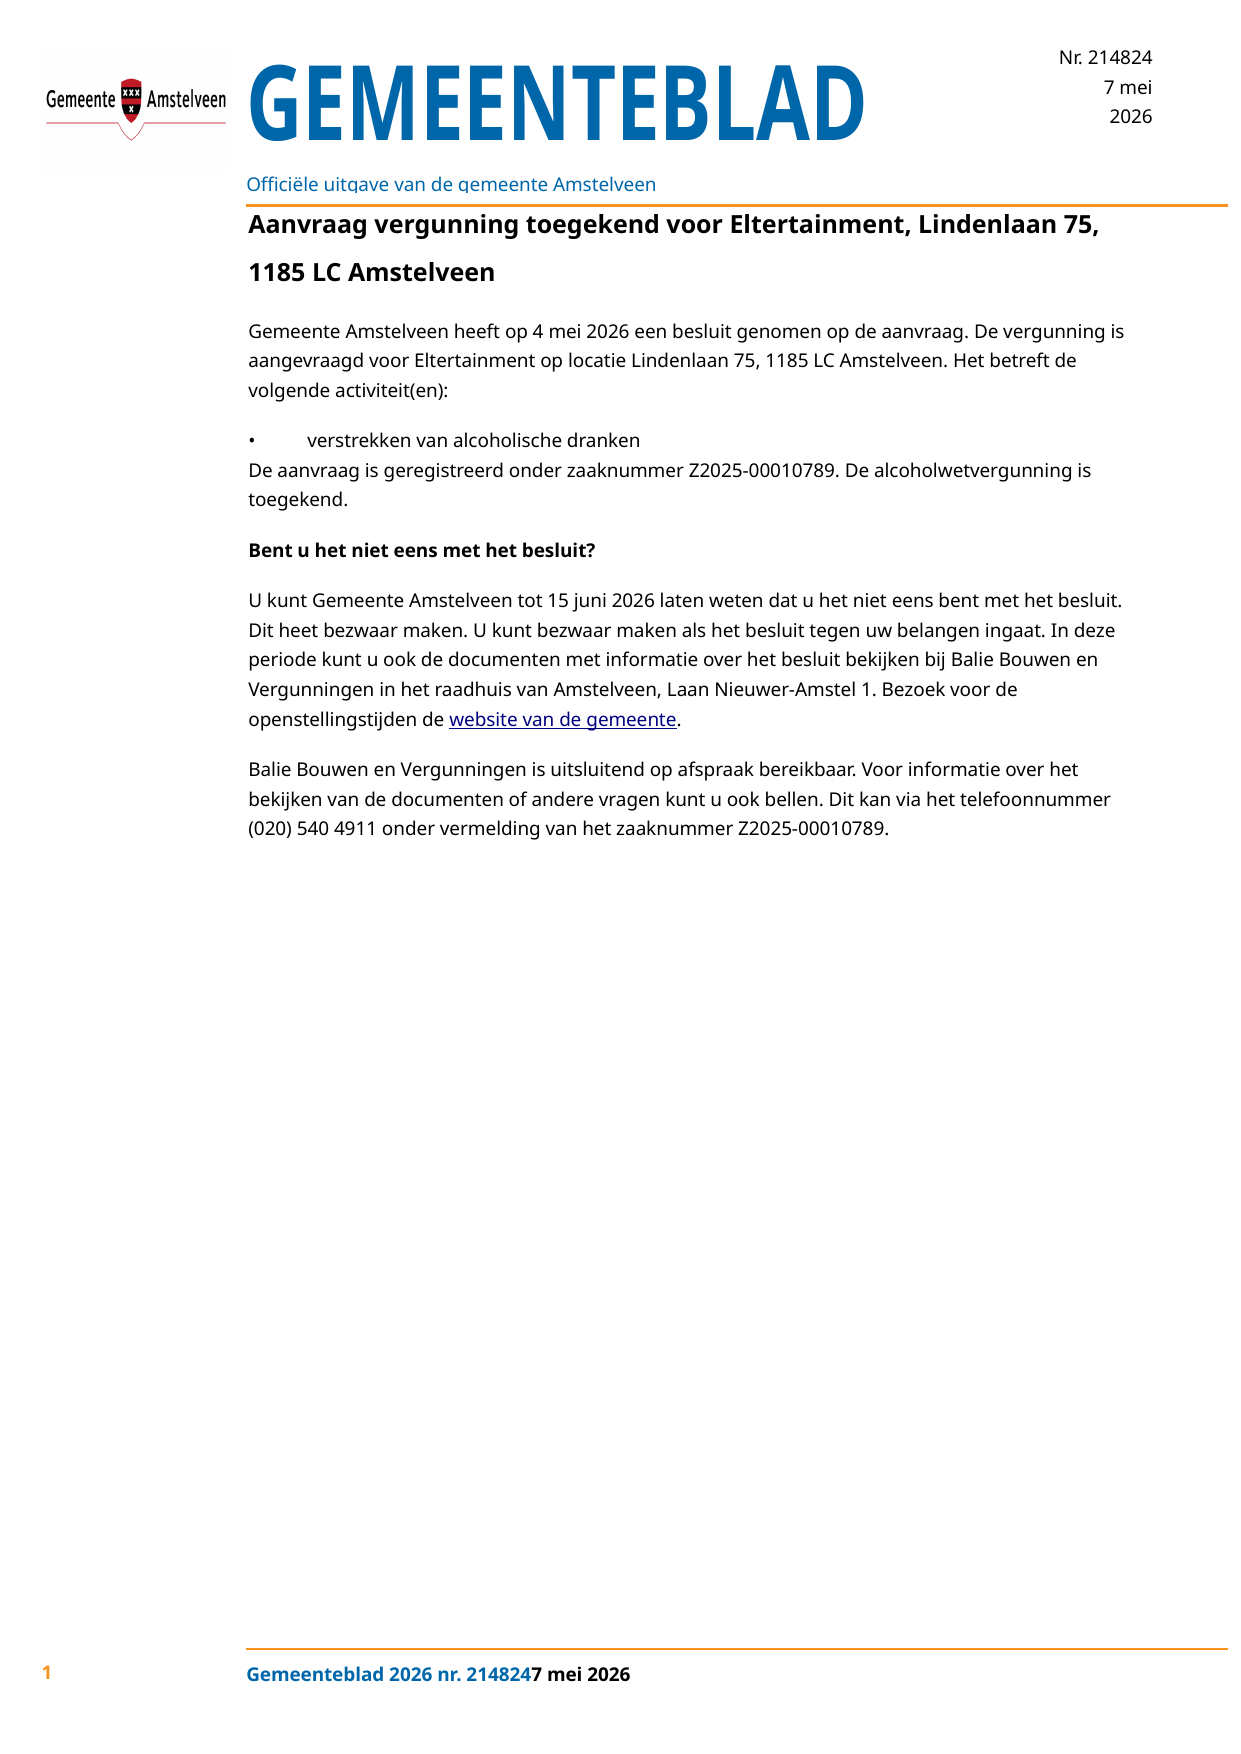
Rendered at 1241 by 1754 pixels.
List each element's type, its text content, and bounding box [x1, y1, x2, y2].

text Gemeente Amstelveen heeft op 4 mei 2026 een besluit genomen op de aanvraag. De vergunning is aangevraagd voor Eltertainment op locatie Lindenlaan 75, 1185 LC Amstelveen. Het betreft de volgende activiteit(en): [248, 318, 1152, 403]
picture [41, 47, 231, 172]
list verstrekken van alcoholische dranken [248, 427, 1152, 453]
text Bent u het niet eens met het besluit? [248, 537, 1152, 563]
text Aanvraag vergunning toegekend voor Eltertainment, Lindenlaan 75, 1185 LC Amstelveen [248, 207, 1152, 288]
text De aanvraag is geregistreerd onder zaaknummer Z2025-00010789. De alcoholwetvergunning is toegekend. [248, 457, 1152, 512]
text Balie Bouwen en Vergunningen is uitsluitend op afspraak bereikbaar. Voor informatie over het bekijken van de documenten of andere vragen kunt u ook bellen. Dit kan via het telefoonnummer (020) 540 4911 onder vermelding van het zaaknummer Z2025-00010789. [248, 756, 1152, 841]
text U kunt Gemeente Amstelveen tot 15 juni 2026 laten weten dat u het niet eens bent met het besluit. Dit heet bezwaar maken. U kunt bezwaar maken als het besluit tegen uw belangen ingaat. In deze periode kunt u ook de documenten met informatie over het besluit bekijken bij Balie Bouwen en Vergunningen in het raadhuis van Amstelveen, Laan Nieuwer-Amstel 1. Bezoek voor de openstellingstijden de website van de gemeente. [248, 587, 1152, 732]
